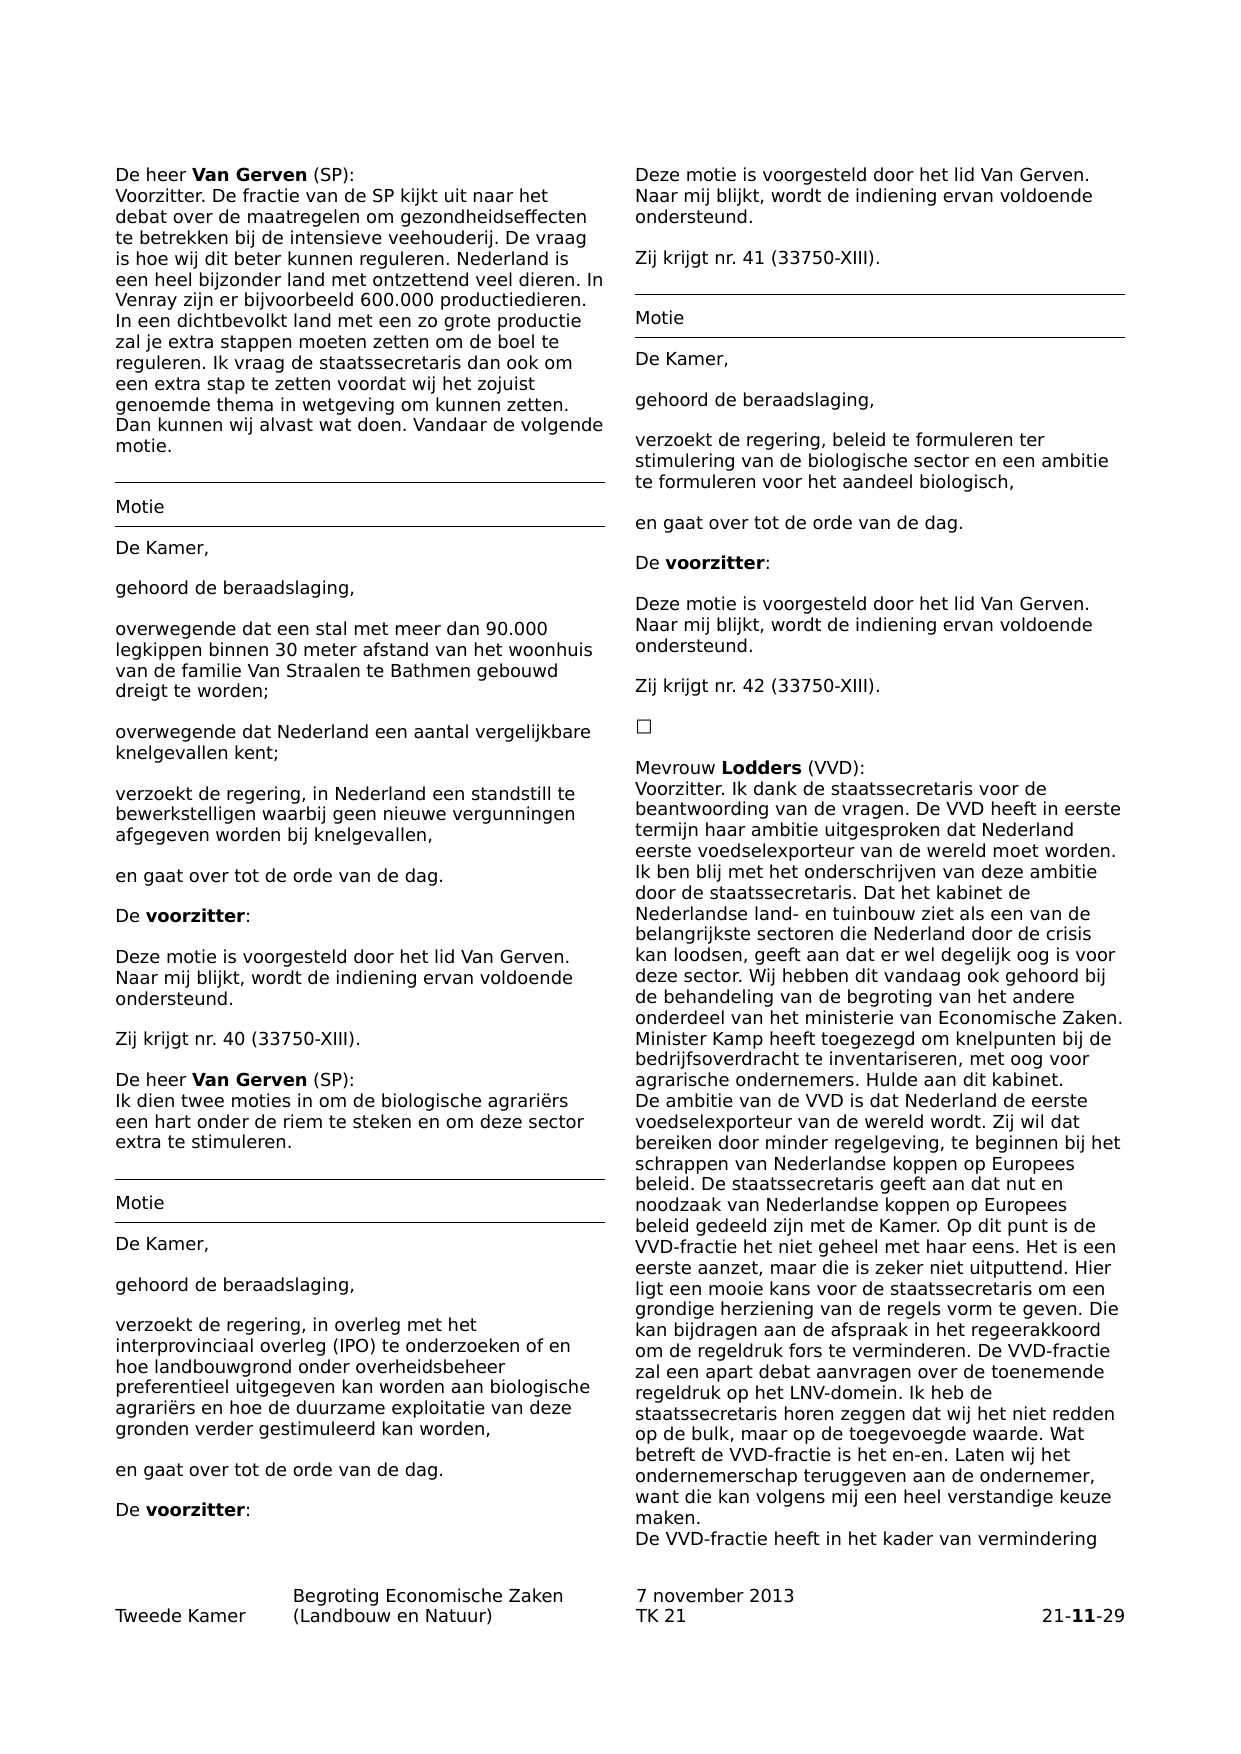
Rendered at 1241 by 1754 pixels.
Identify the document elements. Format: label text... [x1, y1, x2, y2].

text De voorzitter: [115, 906, 605, 927]
text overwegende dat Nederland een aantal vergelijkbare knelgevallen kent; [115, 722, 605, 763]
text De Kamer, [115, 537, 605, 558]
text Mevrouw Lodders (VVD): [635, 758, 1125, 778]
text De heer Van Gerven (SP): [115, 165, 605, 186]
text gehoord de beraadslaging, [115, 1274, 605, 1295]
text Zij krijgt nr. 40 (33750-XIII). [115, 1029, 605, 1050]
text Motie [635, 308, 1125, 329]
text verzoekt de regering, in Nederland een standstill te bewerkstelligen waarbij geen nieuwe vergunningen afgegeven worden bij knelgevallen, [115, 783, 605, 846]
text Zij krijgt nr. 42 (33750-XIII). [635, 676, 1125, 697]
text De Kamer, [635, 349, 1125, 369]
text De voorzitter: [115, 1500, 605, 1521]
text Zij krijgt nr. 41 (33750-XIII). [635, 247, 1125, 268]
text Voorzitter. De fractie van de SP kijkt uit naar het debat over de maatregelen om gezondheidseffecten te betrekken bij de intensieve veehouderij. De vraag is hoe wij dit beter kunnen reguleren. Nederland is een heel bijzonder land met ontzettend veel dieren. In Venray zijn er bijvoorbeeld 600.000 productiedieren. In een dichtbevolkt land met een zo grote productie zal je extra stappen moeten zetten om de boel te reguleren. Ik vraag de staatssecretaris dan ook om een extra stap te zetten voordat wij het zojuist genoemde thema in wetgeving om kunnen zetten. Dan kunnen wij alvast wat doen. Vandaar de volgende motie. [115, 186, 605, 457]
text De heer Van Gerven (SP): [115, 1070, 605, 1091]
text en gaat over tot de orde van de dag. [115, 1459, 605, 1480]
text en gaat over tot de orde van de dag. [115, 866, 605, 886]
text en gaat over tot de orde van de dag. [635, 512, 1125, 533]
text De VVD-fractie heeft in het kader van vermindering [635, 1528, 1125, 1549]
text De Kamer, [115, 1234, 605, 1254]
text De ambitie van de VVD is dat Nederland de eerste voedselexporteur van de wereld wordt. Zij wil dat bereiken door minder regelgeving, te beginnen bij het schrappen van Nederlandse koppen op Europees beleid. De staatssecretaris geeft aan dat nut en noodzaak van Nederlandse koppen op Europees beleid gedeeld zijn met de Kamer. Op dit punt is de VVD-fractie het niet geheel met haar eens. Het is een eerste aanzet, maar die is zeker niet uitputtend. Hier ligt een mooie kans voor de staatssecretaris om een grondige herziening van de regels vorm te geven. Die kan bijdragen aan de afspraak in het regeerakkoord om de regeldruk fors te verminderen. De VVD-fractie zal een apart debat aanvragen over de toenemende regeldruk op het LNV-domein. Ik heb de staatssecretaris horen zeggen dat wij het niet redden op de bulk, maar op de toegevoegde waarde. Wat betreft de VVD-fractie is het en-en. Laten wij het ondernemerschap teruggeven aan de ondernemer, want die kan volgens mij een heel verstandige keuze maken. [635, 1091, 1125, 1528]
text Ik dien twee moties in om de biologische agrariërs een hart onder de riem te steken en om deze sector extra te stimuleren. [115, 1091, 605, 1153]
text Motie [115, 497, 605, 517]
text Motie [115, 1193, 605, 1214]
text Deze motie is voorgesteld door het lid Van Gerven. Naar mij blijkt, wordt de indiening ervan voldoende ondersteund. [115, 947, 605, 1009]
text Deze motie is voorgesteld door het lid Van Gerven. Naar mij blijkt, wordt de indiening ervan voldoende ondersteund. [635, 165, 1125, 227]
text gehoord de beraadslaging, [115, 578, 605, 599]
text gehoord de beraadslaging, [635, 389, 1125, 410]
text verzoekt de regering, in overleg met het interprovinciaal overleg (IPO) te onderzoeken of en hoe landbouwgrond onder overheidsbeheer preferentieel uitgegeven kan worden aan biologische agrariërs en hoe de duurzame exploitatie van deze gronden verder gestimuleerd kan worden, [115, 1315, 605, 1439]
text verzoekt de regering, beleid te formuleren ter stimulering van de biologische sector en een ambitie te formuleren voor het aandeel biologisch, [635, 430, 1125, 492]
text ⬜ [635, 717, 1125, 738]
text Deze motie is voorgesteld door het lid Van Gerven. Naar mij blijkt, wordt de indiening ervan voldoende ondersteund. [635, 594, 1125, 656]
text Voorzitter. Ik dank de staatssecretaris voor de beantwoording van de vragen. De VVD heeft in eerste termijn haar ambitie uitgesproken dat Nederland eerste voedselexporteur van de wereld moet worden. Ik ben blij met het onderschrijven van deze ambitie door de staatssecretaris. Dat het kabinet de Nederlandse land- en tuinbouw ziet als een van de belangrijkste sectoren die Nederland door de crisis kan loodsen, geeft aan dat er wel degelijk oog is voor deze sector. Wij hebben dit vandaag ook gehoord bij de behandeling van de begroting van het andere onderdeel van het ministerie van Economische Zaken. Minister Kamp heeft toegezegd om knelpunten bij de bedrijfsoverdracht te inventariseren, met oog voor agrarische ondernemers. Hulde aan dit kabinet. [635, 778, 1125, 1091]
text overwegende dat een stal met meer dan 90.000 legkippen binnen 30 meter afstand van het woonhuis van de familie Van Straalen te Bathmen gebouwd dreigt te worden; [115, 619, 605, 702]
text De voorzitter: [635, 553, 1125, 574]
